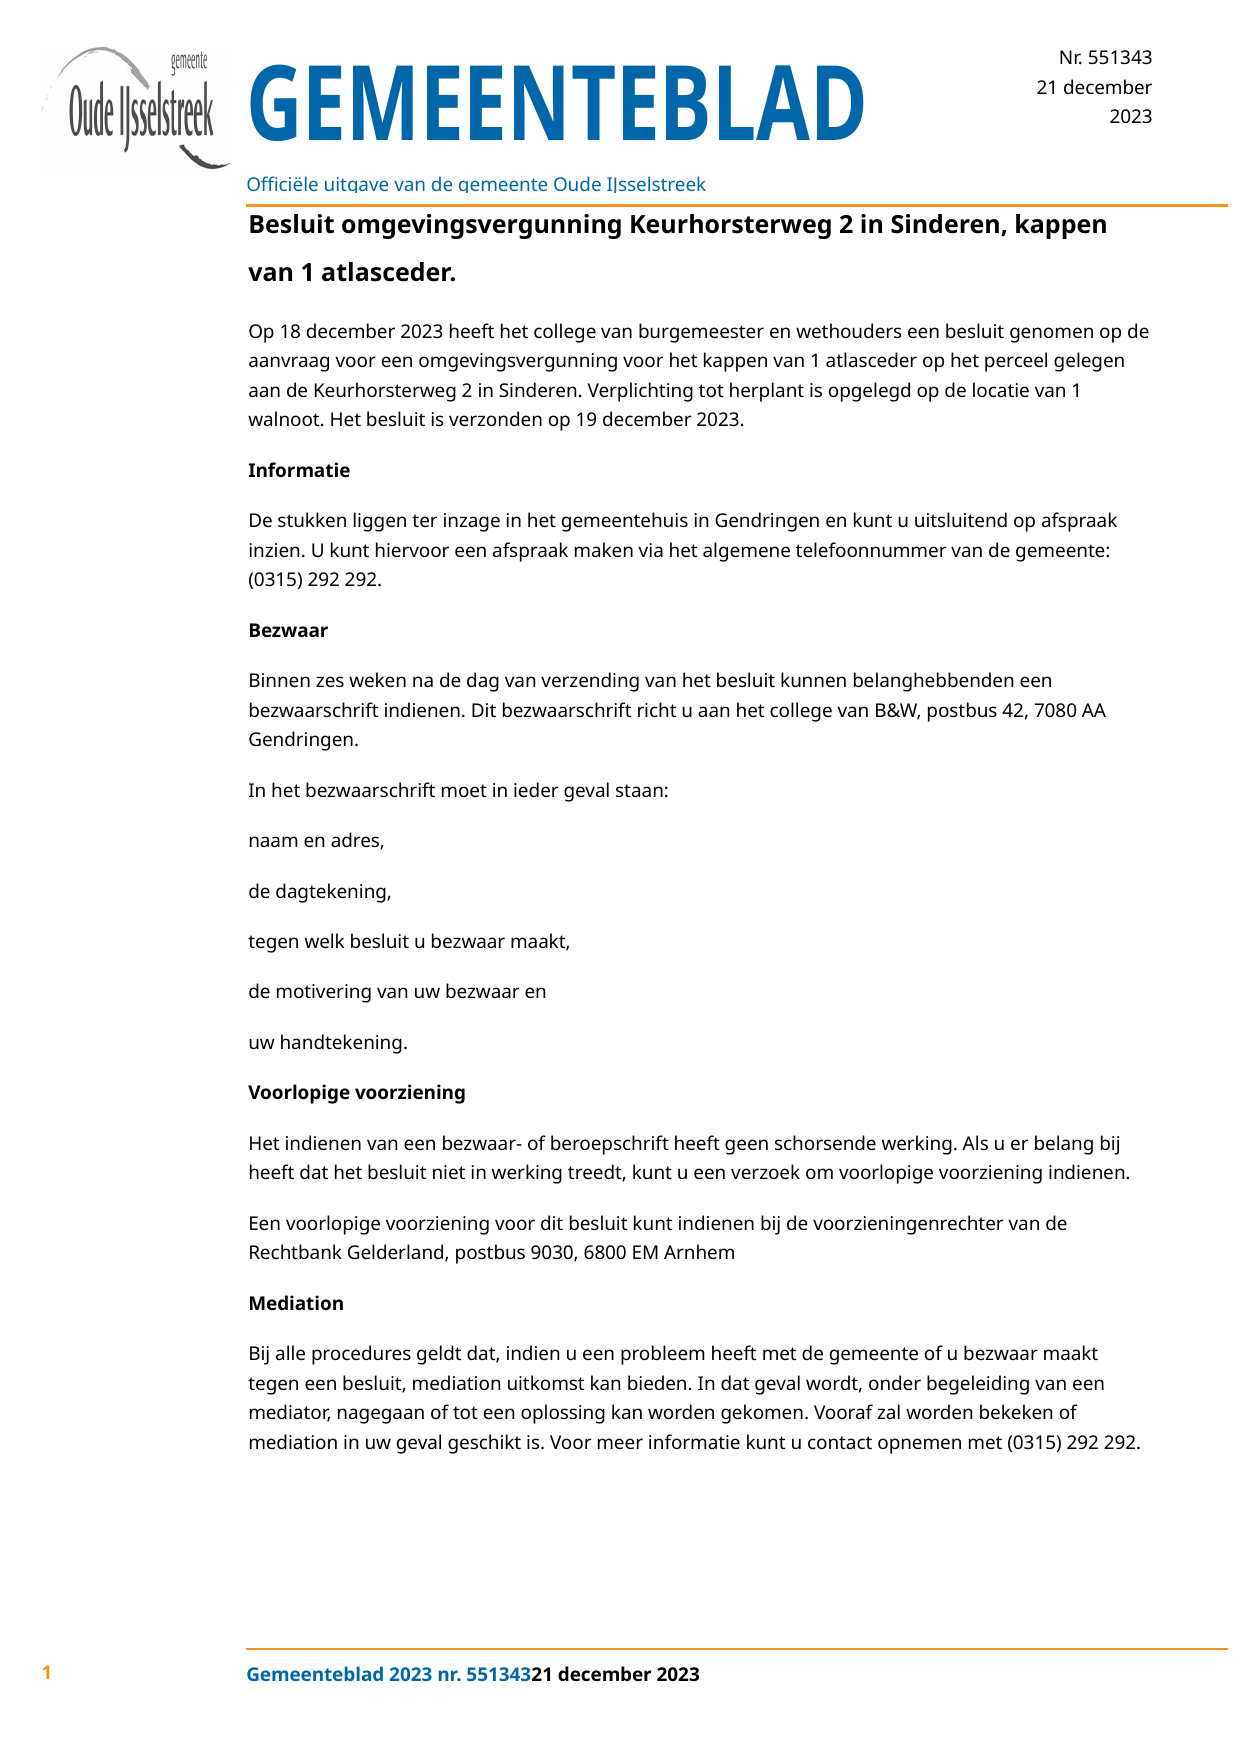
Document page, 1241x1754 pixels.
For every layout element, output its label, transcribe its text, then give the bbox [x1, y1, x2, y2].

text Besluit omgevingsvergunning Keurhorsterweg 2 in Sinderen, kappen van 1 atlasceder. [248, 207, 1152, 288]
text tegen welk besluit u bezwaar maakt, [248, 928, 1152, 954]
text De stukken liggen ter inzage in het gemeentehuis in Gendringen en kunt u uitsluitend op afspraak inzien. U kunt hiervoor een afspraak maken via het algemene telefoonnummer van de gemeente: (0315) 292 292. [248, 507, 1152, 592]
text Binnen zes weken na de dag van verzending van het besluit kunnen belanghebbenden een bezwaarschrift indienen. Dit bezwaarschrift richt u aan het college van B&W, postbus 42, 7080 AA Gendringen. [248, 667, 1152, 752]
text naam en adres, [248, 827, 1152, 853]
text Het indienen van een bezwaar- of beroepschrift heeft geen schorsende werking. Als u er belang bij heeft dat het besluit niet in werking treedt, kunt u een verzoek om voorlopige voorziening indienen. [248, 1130, 1152, 1185]
text Een voorlopige voorziening voor dit besluit kunt indienen bij de voorzieningenrechter van de Rechtbank Gelderland, postbus 9030, 6800 EM Arnhem [248, 1210, 1152, 1265]
text Voorlopige voorziening [248, 1079, 1152, 1105]
text In het bezwaarschrift moet in ieder geval staan: [248, 777, 1152, 803]
picture [41, 47, 231, 172]
text de motivering van uw bezwaar en [248, 979, 1152, 1004]
text Bij alle procedures geldt dat, indien u een probleem heeft met de gemeente of u bezwaar maakt tegen een besluit, mediation uitkomst kan bieden. In dat geval wordt, onder begeleiding van een mediator, nagegaan of tot een oplossing kan worden gekomen. Vooraf zal worden bekeken of mediation in uw geval geschikt is. Voor meer informatie kunt u contact opnemen met (0315) 292 292. [248, 1340, 1152, 1455]
text Informatie [248, 457, 1152, 483]
text de dagtekening, [248, 878, 1152, 904]
text Op 18 december 2023 heeft het college van burgemeester en wethouders een besluit genomen op de aanvraag voor een omgevingsvergunning voor het kappen van 1 atlasceder op het perceel gelegen aan de Keurhorsterweg 2 in Sinderen. Verplichting tot herplant is opgelegd op de locatie van 1 walnoot. Het besluit is verzonden op 19 december 2023. [248, 318, 1152, 432]
text Bezwaar [248, 617, 1152, 643]
text uw handtekening. [248, 1029, 1152, 1055]
text Mediation [248, 1290, 1152, 1316]
